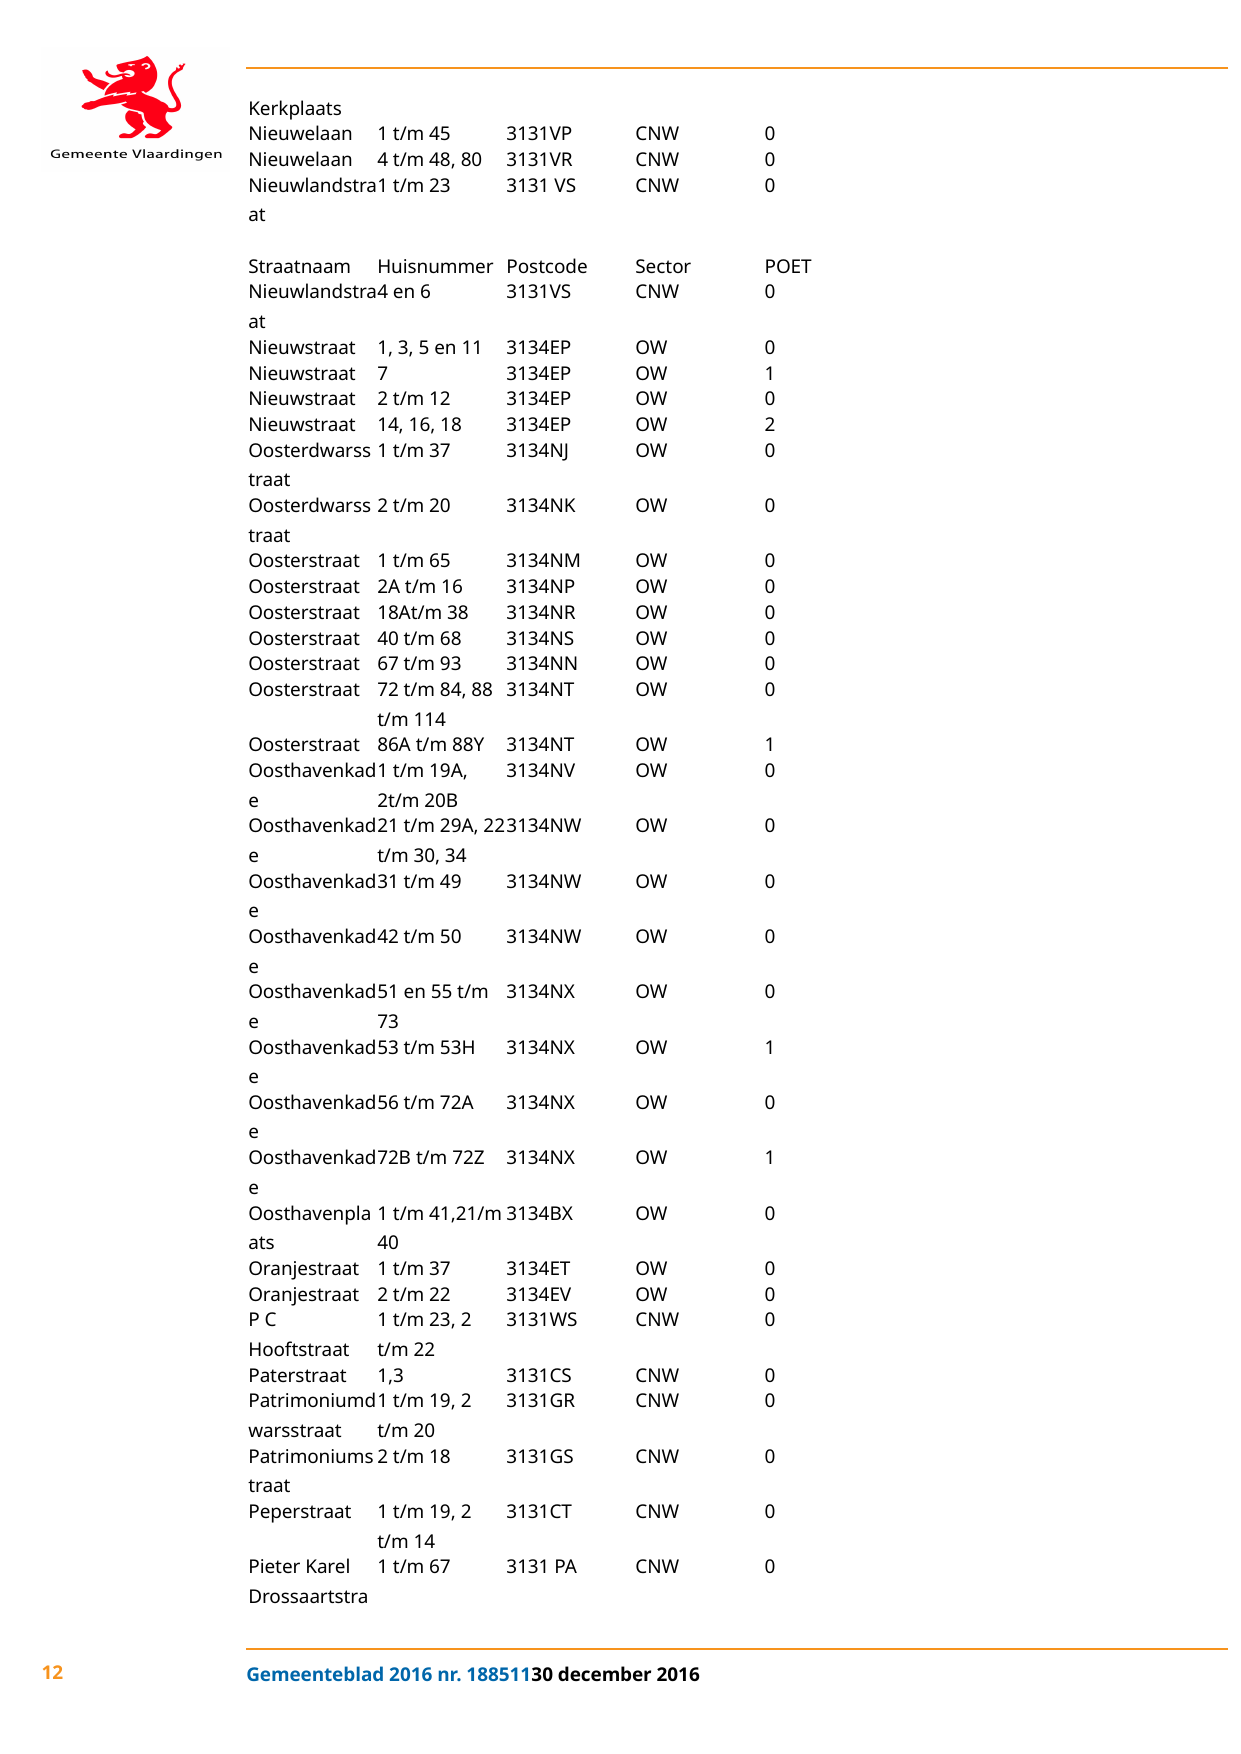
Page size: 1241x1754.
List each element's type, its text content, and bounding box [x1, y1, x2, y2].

table_cell 3131VR [506, 146, 635, 172]
table_cell 3134EP [506, 334, 635, 360]
table_cell 3134EP [506, 411, 635, 437]
table_cell [635, 227, 764, 253]
table_cell 1,3 [377, 1362, 506, 1388]
table_cell Nieuwstraat [248, 334, 377, 360]
table_cell 0 [764, 1281, 893, 1307]
table_cell 3134NW [506, 923, 635, 978]
table_cell [506, 95, 635, 121]
table_cell Huisnummer [377, 253, 506, 279]
table_cell 72 t/m 84, 88 t/m 114 [377, 676, 506, 732]
table_cell 0 [764, 1255, 893, 1281]
table_cell Oosterstraat [248, 625, 377, 651]
table_cell Oosthavenkade [248, 923, 377, 978]
table_cell OW [635, 625, 764, 651]
table_cell [377, 95, 506, 121]
table_cell 4 t/m 48, 80 [377, 146, 506, 172]
table_cell OW [635, 548, 764, 573]
table_cell 0 [764, 757, 893, 813]
table_cell 3131 VS [506, 172, 635, 227]
table_cell 1 [764, 732, 893, 757]
table_cell 86A t/m 88Y [377, 732, 506, 757]
table_cell 1 t/m 23, 2 t/m 22 [377, 1307, 506, 1362]
table_cell 4 en 6 [377, 279, 506, 334]
table_cell 2A t/m 16 [377, 573, 506, 599]
table_cell 0 [764, 1498, 893, 1553]
table_cell 3134NV [506, 757, 635, 813]
table_cell OW [635, 386, 764, 411]
table_cell 0 [764, 1307, 893, 1362]
table_cell CNW [635, 1554, 764, 1609]
table_cell 2 t/m 18 [377, 1443, 506, 1498]
table_cell Kerkplaats [248, 95, 377, 121]
table_cell 21 t/m 29A, 22 t/m 30, 34 [377, 813, 506, 868]
table_cell OW [635, 1281, 764, 1307]
table_cell Oosthavenkade [248, 979, 377, 1034]
table_cell 0 [764, 386, 893, 411]
table_cell Oosthavenplaats [248, 1200, 377, 1255]
table_cell 0 [764, 676, 893, 732]
table_cell 56 t/m 72A [377, 1089, 506, 1144]
table_cell 3134NK [506, 492, 635, 548]
table_cell 0 [764, 1443, 893, 1498]
table_cell 14, 16, 18 [377, 411, 506, 437]
picture [41, 47, 231, 172]
table_cell 72B t/m 72Z [377, 1145, 506, 1200]
table_cell 3131 PA [506, 1554, 635, 1609]
table_cell 40 t/m 68 [377, 625, 506, 651]
table_cell Nieuwstraat [248, 360, 377, 386]
table_cell 53 t/m 53H [377, 1034, 506, 1089]
table_cell 1 t/m 37 [377, 437, 506, 492]
table_cell Oosthavenkade [248, 813, 377, 868]
table_cell CNW [635, 172, 764, 227]
table_cell 0 [764, 813, 893, 868]
table_cell OW [635, 732, 764, 757]
table_cell OW [635, 1034, 764, 1089]
table_cell 3131CS [506, 1362, 635, 1388]
table_cell OW [635, 1145, 764, 1200]
table_cell 3134NM [506, 548, 635, 573]
table_cell Straatnaam [248, 253, 377, 279]
table_cell OW [635, 360, 764, 386]
table_cell Oosterdwarsstraat [248, 492, 377, 548]
table_cell 3131CT [506, 1498, 635, 1553]
table_cell 31 t/m 49 [377, 868, 506, 923]
table_cell 2 [764, 411, 893, 437]
table_cell 2 t/m 22 [377, 1281, 506, 1307]
table_cell 1 [764, 1034, 893, 1089]
table_cell 3134NT [506, 676, 635, 732]
table_cell 3134NJ [506, 437, 635, 492]
table_cell 51 en 55 t/m 73 [377, 979, 506, 1034]
table_cell 1 t/m 37 [377, 1255, 506, 1281]
table_cell 0 [764, 1089, 893, 1144]
table_cell Oranjestraat [248, 1255, 377, 1281]
table_cell 3134ET [506, 1255, 635, 1281]
table_cell Nieuwstraat [248, 386, 377, 411]
table_cell 2 t/m 12 [377, 386, 506, 411]
table_cell Oosthavenkade [248, 757, 377, 813]
table_cell 0 [764, 1200, 893, 1255]
table_cell 0 [764, 121, 893, 146]
table_cell 3134EP [506, 386, 635, 411]
table_cell Oosterstraat [248, 732, 377, 757]
table_cell 3134NS [506, 625, 635, 651]
table_cell 0 [764, 146, 893, 172]
table_cell 0 [764, 625, 893, 651]
table_cell POET [764, 253, 893, 279]
table_cell 0 [764, 573, 893, 599]
table_cell [764, 95, 893, 121]
table_cell OW [635, 492, 764, 548]
table_cell Postcode [506, 253, 635, 279]
table_cell Nieuwlandstraat [248, 172, 377, 227]
table_cell 0 [764, 923, 893, 978]
table_cell CNW [635, 1443, 764, 1498]
table_cell 3131VS [506, 279, 635, 334]
table_cell Oosterstraat [248, 548, 377, 573]
table_cell 0 [764, 651, 893, 676]
table_cell OW [635, 573, 764, 599]
table_cell OW [635, 1200, 764, 1255]
table_cell 0 [764, 599, 893, 625]
table_cell 3134NX [506, 1034, 635, 1089]
table_cell [377, 227, 506, 253]
table_cell 1 [764, 1145, 893, 1200]
table_cell 0 [764, 548, 893, 573]
table_cell 0 [764, 172, 893, 227]
table_cell OW [635, 979, 764, 1034]
table_cell 3134EP [506, 360, 635, 386]
table_cell [248, 227, 377, 253]
table_cell [506, 227, 635, 253]
table_cell 1 t/m 41,21/m 40 [377, 1200, 506, 1255]
table_cell 3134NT [506, 732, 635, 757]
table_cell Pieter Karel Drossaartstra [248, 1554, 377, 1609]
table_cell 42 t/m 50 [377, 923, 506, 978]
table_cell 0 [764, 868, 893, 923]
table_cell 1 [764, 360, 893, 386]
table_cell OW [635, 923, 764, 978]
table_cell Oosterstraat [248, 573, 377, 599]
table_cell 3131GS [506, 1443, 635, 1498]
table_cell CNW [635, 1498, 764, 1553]
table_cell 3131GR [506, 1388, 635, 1443]
table_cell 67 t/m 93 [377, 651, 506, 676]
table_cell Oosterdwarsstraat [248, 437, 377, 492]
table_cell OW [635, 334, 764, 360]
table_cell 18At/m 38 [377, 599, 506, 625]
table_cell 0 [764, 492, 893, 548]
table_cell 0 [764, 437, 893, 492]
table_cell 7 [377, 360, 506, 386]
table_cell Oosterstraat [248, 651, 377, 676]
table_cell 3131WS [506, 1307, 635, 1362]
table_cell 3134NX [506, 1145, 635, 1200]
table_cell [635, 95, 764, 121]
table_cell 3134NX [506, 1089, 635, 1144]
table_cell Nieuwlandstraat [248, 279, 377, 334]
table_cell 1 t/m 19, 2 t/m 20 [377, 1388, 506, 1443]
table_cell OW [635, 411, 764, 437]
table_cell Oosthavenkade [248, 1145, 377, 1200]
table_cell CNW [635, 1388, 764, 1443]
table_cell Oosthavenkade [248, 1034, 377, 1089]
table_cell OW [635, 868, 764, 923]
table_cell 3134BX [506, 1200, 635, 1255]
table_cell OW [635, 757, 764, 813]
table_cell 1 t/m 19, 2 t/m 14 [377, 1498, 506, 1553]
table_cell Oosterstraat [248, 676, 377, 732]
table_cell CNW [635, 279, 764, 334]
table_cell OW [635, 599, 764, 625]
table_cell 3134NN [506, 651, 635, 676]
table_cell 1 t/m 45 [377, 121, 506, 146]
table_cell 1 t/m 23 [377, 172, 506, 227]
table_cell OW [635, 437, 764, 492]
table_cell CNW [635, 1307, 764, 1362]
table_cell Oosterstraat [248, 599, 377, 625]
table_cell 3134NX [506, 979, 635, 1034]
table_cell 1 t/m 19A, 2t/m 20B [377, 757, 506, 813]
table_cell OW [635, 651, 764, 676]
table_cell OW [635, 1089, 764, 1144]
table_cell OW [635, 676, 764, 732]
table_cell 0 [764, 334, 893, 360]
table_cell Nieuwstraat [248, 411, 377, 437]
table_cell 1 t/m 65 [377, 548, 506, 573]
table_cell 3134NP [506, 573, 635, 599]
table_cell Oosthavenkade [248, 868, 377, 923]
table_cell Patrimoniumstraat [248, 1443, 377, 1498]
table_cell CNW [635, 146, 764, 172]
table_cell 2 t/m 20 [377, 492, 506, 548]
table_cell Oosthavenkade [248, 1089, 377, 1144]
table_cell Peperstraat [248, 1498, 377, 1553]
table_cell OW [635, 813, 764, 868]
table_cell Sector [635, 253, 764, 279]
table_cell [764, 227, 893, 253]
table_cell P C Hooftstraat [248, 1307, 377, 1362]
table_cell 1 t/m 67 [377, 1554, 506, 1609]
table_cell 0 [764, 1554, 893, 1609]
table_cell 3134NR [506, 599, 635, 625]
table_cell 0 [764, 279, 893, 334]
table_cell 3134EV [506, 1281, 635, 1307]
table_cell 0 [764, 1388, 893, 1443]
table_cell 1, 3, 5 en 11 [377, 334, 506, 360]
table_cell CNW [635, 121, 764, 146]
table_cell OW [635, 1255, 764, 1281]
table_cell 3134NW [506, 868, 635, 923]
table_cell Patrimoniumdwarsstraat [248, 1388, 377, 1443]
table_cell Paterstraat [248, 1362, 377, 1388]
table_cell Nieuwelaan [248, 146, 377, 172]
table_cell 3134NW [506, 813, 635, 868]
table_cell Oranjestraat [248, 1281, 377, 1307]
table_cell Nieuwelaan [248, 121, 377, 146]
table_cell 3131VP [506, 121, 635, 146]
table_cell CNW [635, 1362, 764, 1388]
table_cell 0 [764, 979, 893, 1034]
table_cell 0 [764, 1362, 893, 1388]
